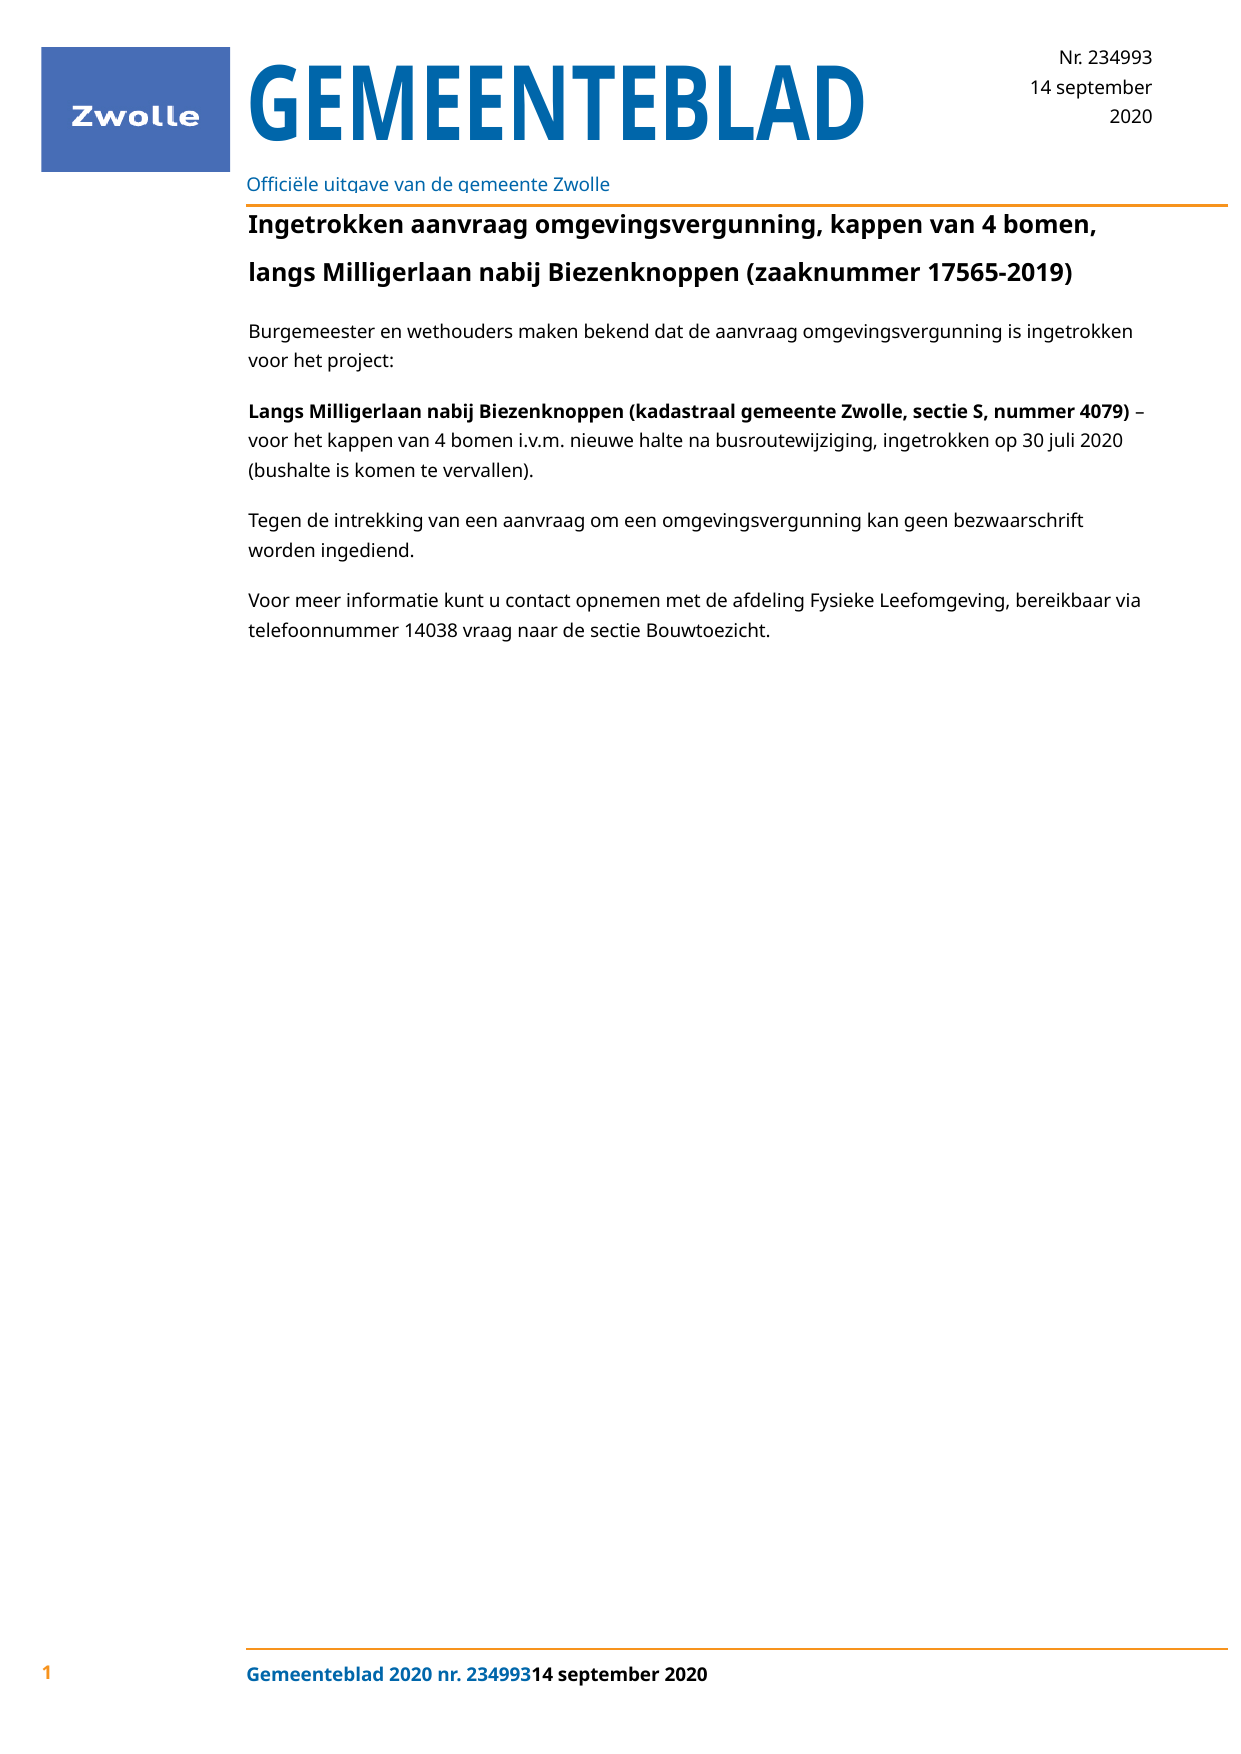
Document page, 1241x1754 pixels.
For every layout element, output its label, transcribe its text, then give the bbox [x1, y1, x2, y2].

text Tegen de intrekking van een aanvraag om een omgevingsvergunning kan geen bezwaarschrift worden ingediend. [248, 507, 1152, 563]
text Voor meer informatie kunt u contact opnemen met de afdeling Fysieke Leefomgeving, bereikbaar via telefoonnummer 14038 vraag naar de sectie Bouwtoezicht. [248, 587, 1152, 643]
text Langs Milligerlaan nabij Biezenknoppen (kadastraal gemeente Zwolle, sectie S, nummer 4079) – voor het kappen van 4 bomen i.v.m. nieuwe halte na busroutewijziging, ingetrokken op 30 juli 2020 (bushalte is komen te vervallen). [248, 398, 1152, 483]
picture [41, 47, 231, 172]
text Burgemeester en wethouders maken bekend dat de aanvraag omgevingsvergunning is ingetrokken voor het project: [248, 318, 1152, 373]
text Ingetrokken aanvraag omgevingsvergunning, kappen van 4 bomen, langs Milligerlaan nabij Biezenknoppen (zaaknummer 17565-2019) [248, 207, 1152, 288]
